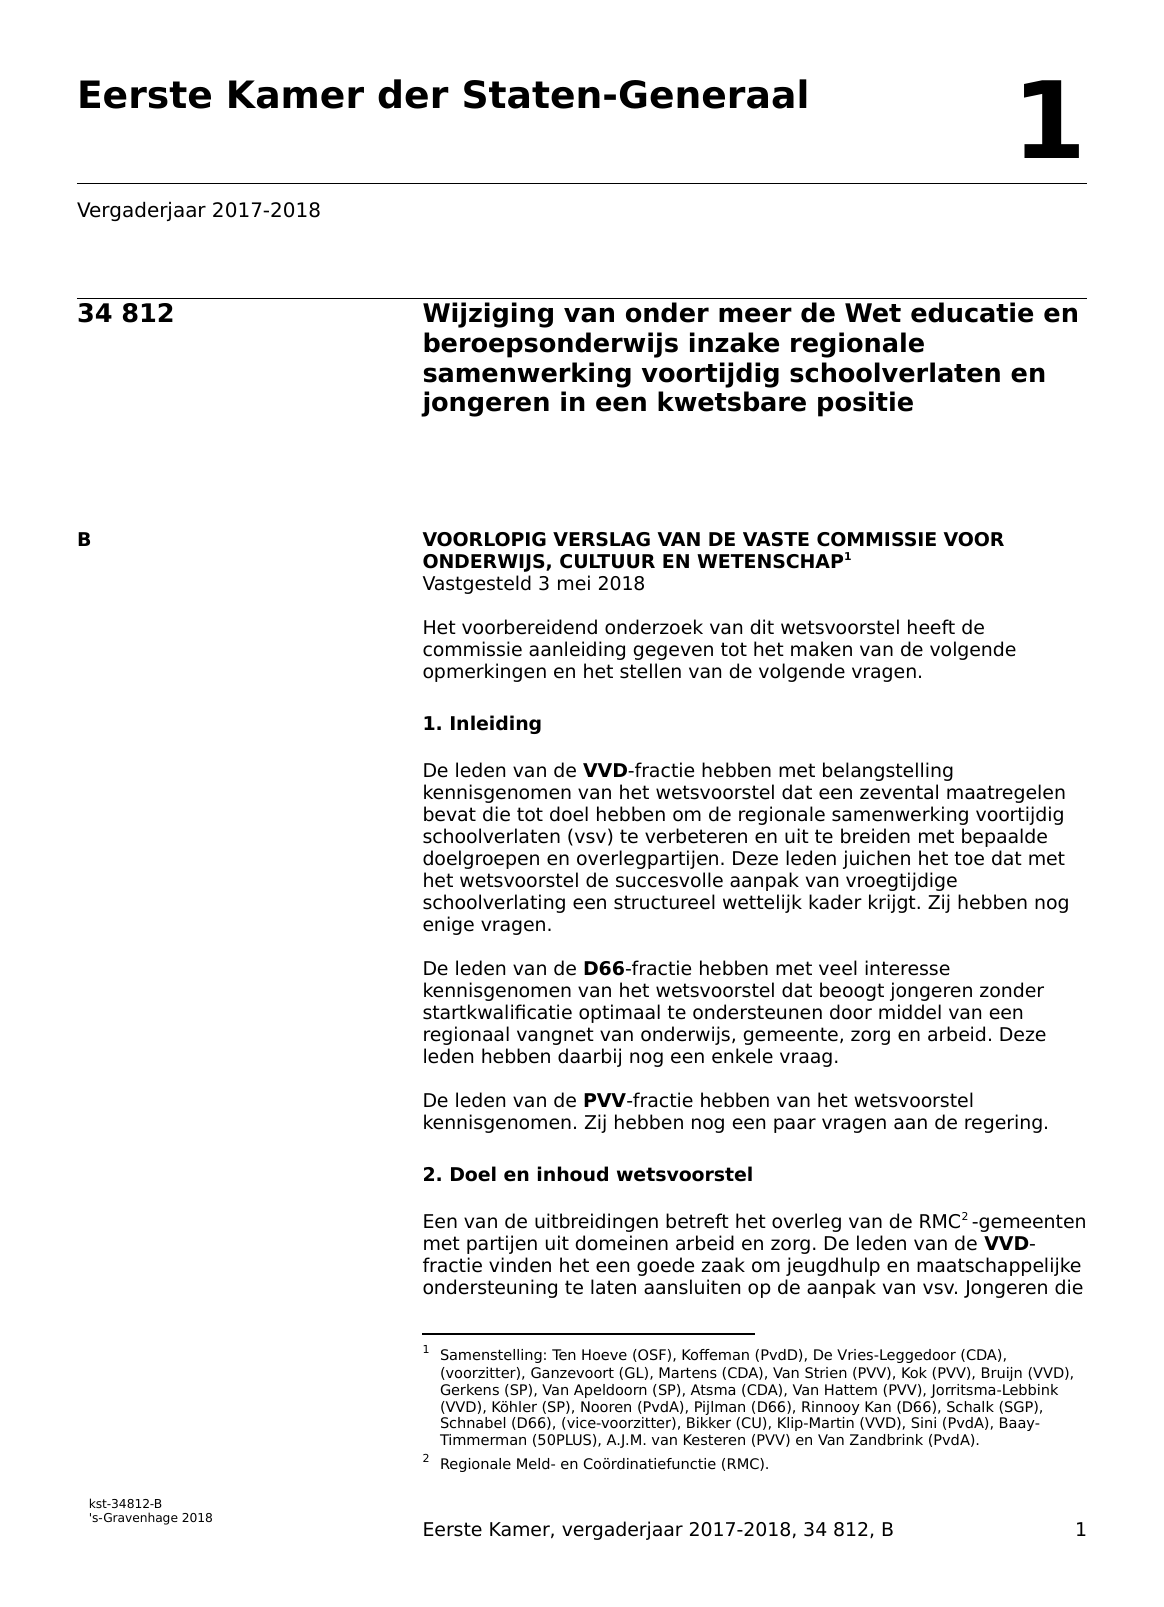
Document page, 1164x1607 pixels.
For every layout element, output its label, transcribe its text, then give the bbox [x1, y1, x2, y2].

text Regionale Meld- en Coördinatiefunctie (RMC). [422, 1452, 1087, 1474]
table_header 1 [886, 59, 1087, 183]
text Het voorbereidend onderzoek van dit wetsvoorstel heeft de commissie aanleiding gegeven tot het maken van de volgende opmerkingen en het stellen van de volgende vragen. [422, 617, 1087, 683]
text 's-Gravenhage 2018 [88, 1511, 323, 1525]
subtitle 2. Doel en inhoud wetsvoorstel [422, 1164, 1087, 1186]
text De leden van de VVD-fractie hebben met belangstelling kennisgenomen van het wetsvoorstel dat een zevental maatregelen bevat die tot doel hebben om de regionale samenwerking voortijdig schoolverlaten (vsv) te verbeteren en uit te breiden met bepaalde doelgroepen en overlegpartijen. Deze leden juichen het toe dat met het wetsvoorstel de succesvolle aanpak van vroegtijdige schoolverlating een structureel wettelijk kader krijgt. Zij hebben nog enige vragen. [422, 760, 1087, 936]
table_header Eerste Kamer der Staten-Generaal [77, 59, 886, 183]
subtitle 34 812 Wijziging van onder meer de Wet educatie en beroepsonderwijs inzake regionale samenwerking voortijdig schoolverlaten en jongeren in een kwetsbare positie [77, 299, 1087, 418]
text Een van de uitbreidingen betreft het overleg van de RMC-gemeenten met partijen uit domeinen arbeid en zorg. De leden van de VVD-fractie vinden het een goede zaak om jeugdhulp en maatschappelijke ondersteuning te laten aansluiten op de aanpak van vsv. Jongeren die [422, 1211, 1087, 1299]
table_cell Vergaderjaar 2017-2018 [77, 184, 1087, 298]
text De leden van de D66-fractie hebben met veel interesse kennisgenomen van het wetsvoorstel dat beoogt jongeren zonder startkwalificatie optimaal te ondersteunen door middel van een regionaal vangnet van onderwijs, gemeente, zorg en arbeid. Deze leden hebben daarbij nog een enkele vraag. [422, 958, 1087, 1068]
text Vastgesteld 3 mei 2018 [422, 573, 1087, 595]
text kst-34812-B [88, 1497, 323, 1511]
subtitle B VOORLOPIG VERSLAG VAN DE VASTE COMMISSIE VOOR ONDERWIJS, CULTUUR EN WETENSCHAP [77, 529, 1087, 573]
text Samenstelling: Ten Hoeve (OSF), Koffeman (PvdD), De Vries-Leggedoor (CDA), (voorzitter), Ganzevoort (GL), Martens (CDA), Van Strien (PVV), Kok (PVV), Bruijn (VVD), Gerkens (SP), Van Apeldoorn (SP), Atsma (CDA), Van Hattem (PVV), Jorritsma-Lebbink (VVD), Köhler (SP), Nooren (PvdA), Pijlman (D66), Rinnooy Kan (D66), Schalk (SGP), Schnabel (D66), (vice-voorzitter), Bikker (CU), Klip-Martin (VVD), Sini (PvdA), Baay-Timmerman (50PLUS), A.J.M. van Kesteren (PVV) en Van Zandbrink (PvdA). [422, 1343, 1087, 1449]
subtitle 1. Inleiding [422, 713, 1087, 735]
text De leden van de PVV-fractie hebben van het wetsvoorstel kennisgenomen. Zij hebben nog een paar vragen aan de regering. [422, 1090, 1087, 1134]
